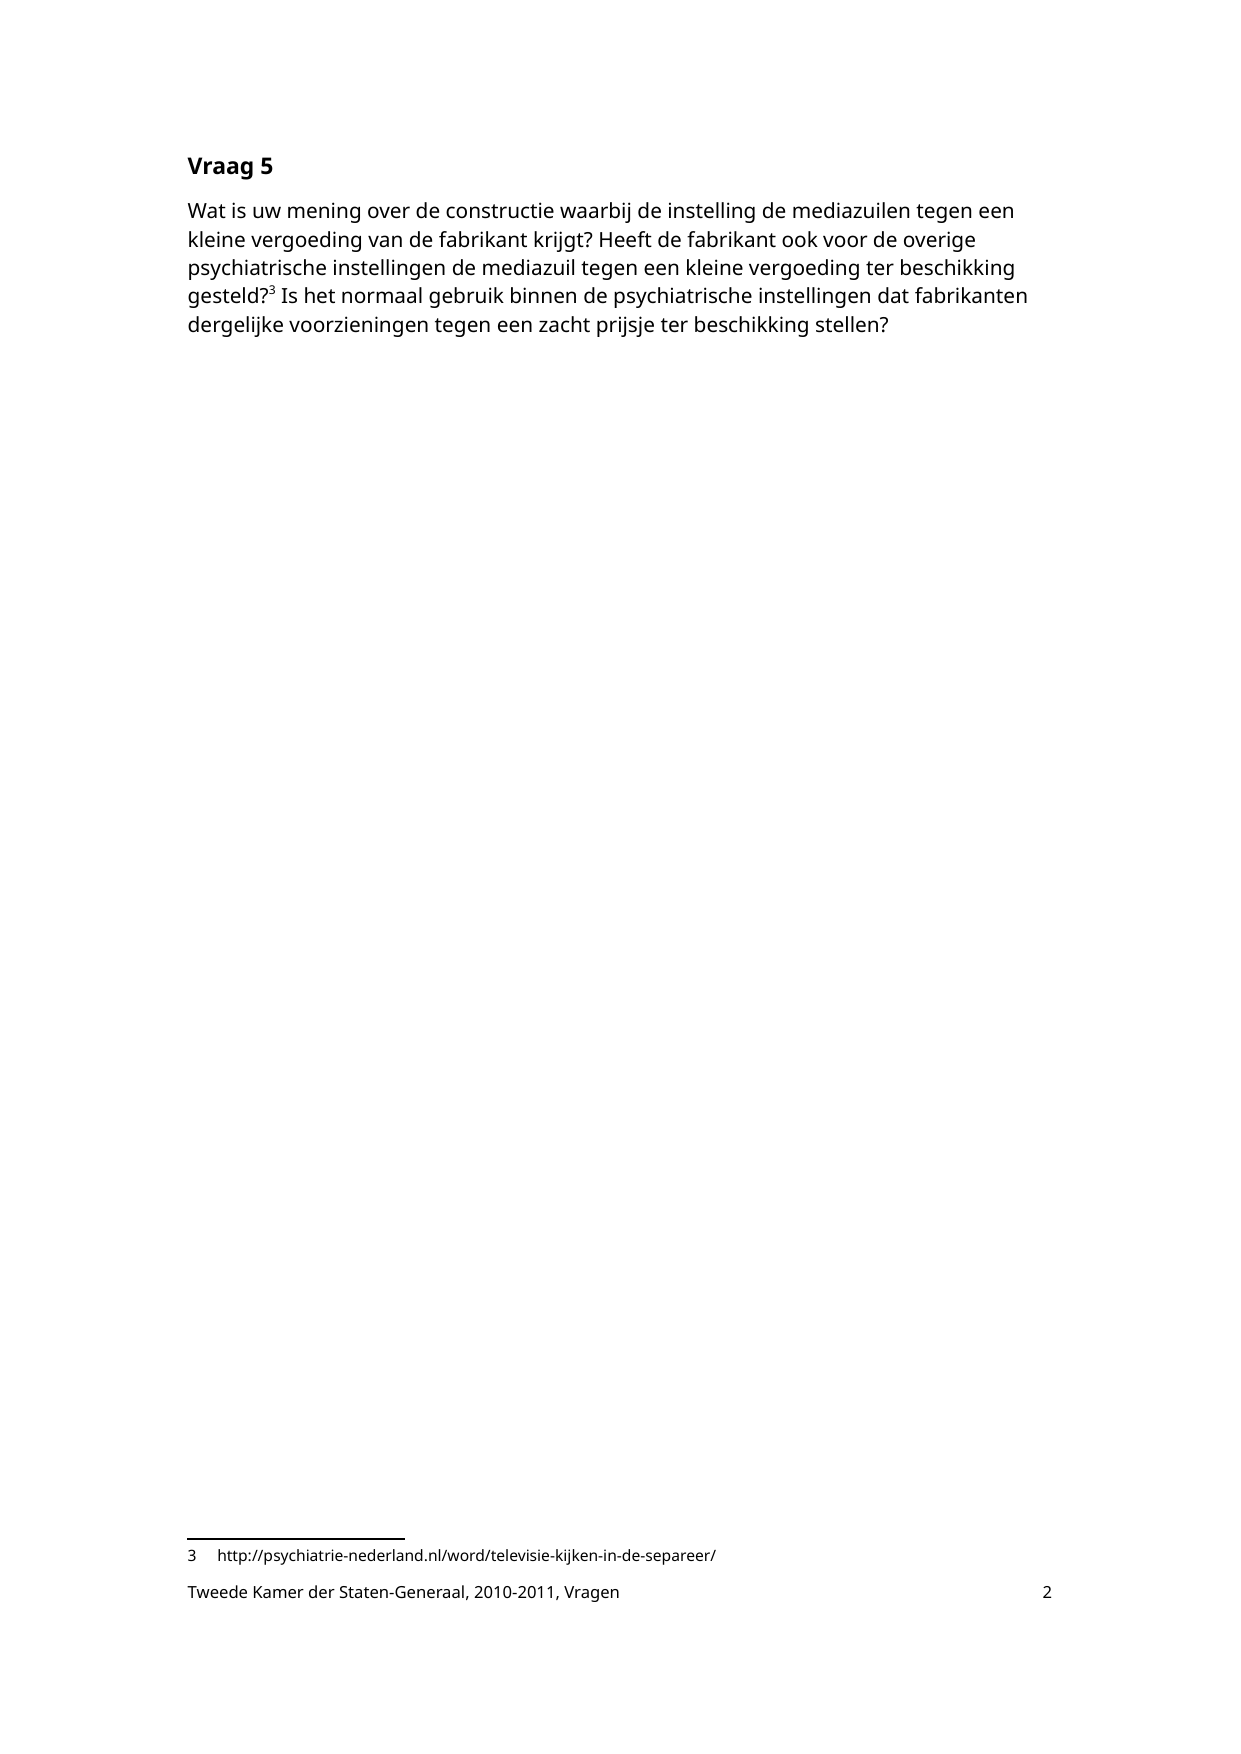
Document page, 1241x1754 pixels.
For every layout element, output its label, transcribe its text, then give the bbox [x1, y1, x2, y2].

subtitle Vraag 5 [187, 150, 1053, 181]
text http://psychiatrie-nederland.nl/word/televisie-kijken-in-de-separeer/ [187, 1538, 1053, 1566]
text Wat is uw mening over de constructie waarbij de instelling de mediazuilen tegen een kleine vergoeding van de fabrikant krijgt? Heeft de fabrikant ook voor de overige psychiatrische instellingen de mediazuil tegen een kleine vergoeding ter beschikking gesteld? Is het normaal gebruik binnen de psychiatrische instellingen dat fabrikanten dergelijke voorzieningen tegen een zacht prijsje ter beschikking stellen? [187, 196, 1053, 338]
